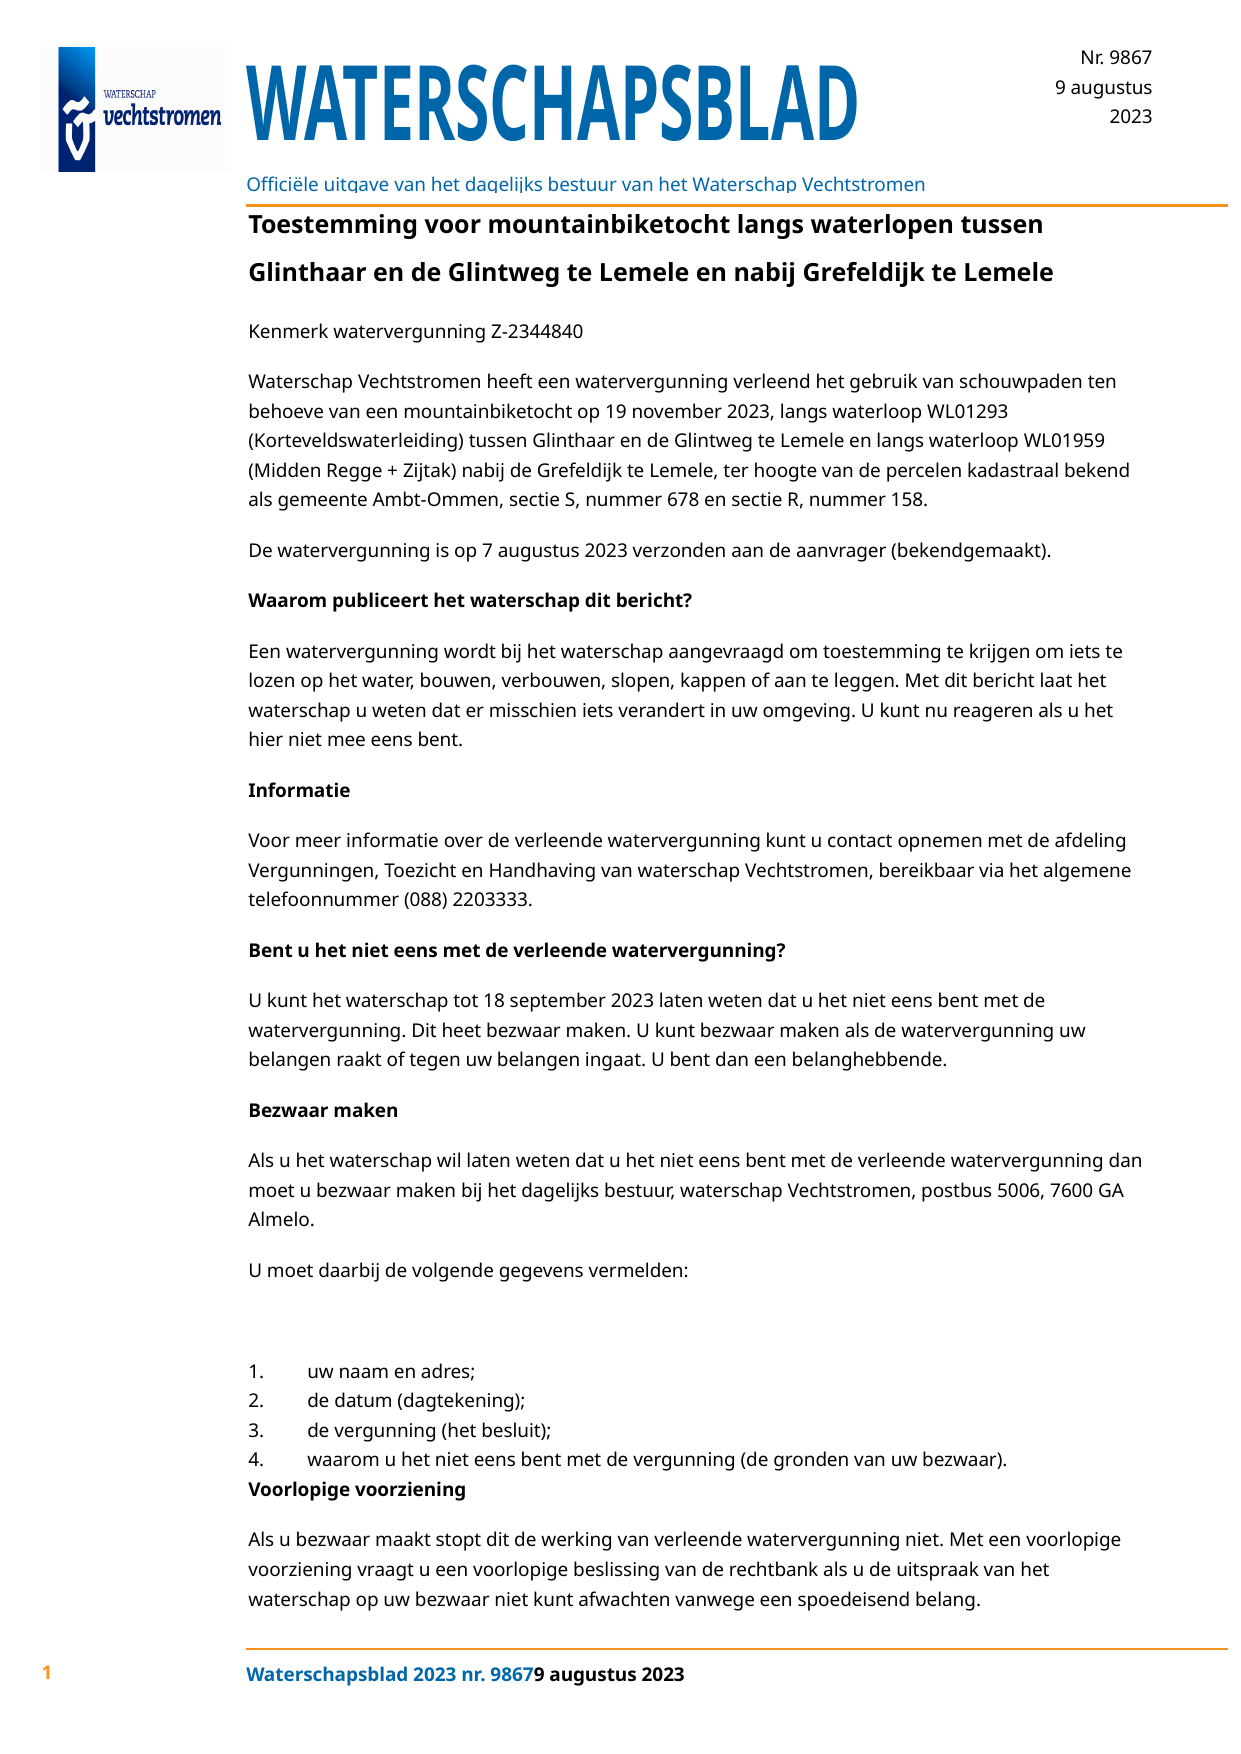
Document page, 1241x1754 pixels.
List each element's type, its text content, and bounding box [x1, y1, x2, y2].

text Bent u het niet eens met de verleende watervergunning? [248, 937, 1152, 963]
text Waterschap Vechtstromen heeft een watervergunning verleend het gebruik van schouwpaden ten behoeve van een mountainbiketocht op 19 november 2023, langs waterloop WL01293 (Korteveldswaterleiding) tussen Glinthaar en de Glintweg te Lemele en langs waterloop WL01959 (Midden Regge + Zijtak) nabij de Grefeldijk te Lemele, ter hoogte van de percelen kadastraal bekend als gemeente Ambt-Ommen, sectie S, nummer 678 en sectie R, nummer 158. [248, 368, 1152, 512]
list waarom u het niet eens bent met de vergunning (de gronden van uw bezwaar). [248, 1447, 1152, 1472]
text U kunt het waterschap tot 18 september 2023 laten weten dat u het niet eens bent met de watervergunning. Dit heet bezwaar maken. U kunt bezwaar maken als de watervergunning uw belangen raakt of tegen uw belangen ingaat. U bent dan een belanghebbende. [248, 987, 1152, 1072]
text Voorlopige voorziening [248, 1476, 1152, 1502]
text U moet daarbij de volgende gegevens vermelden: [248, 1257, 1152, 1283]
text Toestemming voor mountainbiketocht langs waterlopen tussen Glinthaar en de Glintweg te Lemele en nabij Grefeldijk te Lemele [248, 207, 1152, 288]
text Als u het waterschap wil laten weten dat u het niet eens bent met de verleende watervergunning dan moet u bezwaar maken bij het dagelijks bestuur, waterschap Vechtstromen, postbus 5006, 7600 GA Almelo. [248, 1147, 1152, 1232]
list de vergunning (het besluit); [248, 1417, 1152, 1443]
list uw naam en adres; [248, 1358, 1152, 1384]
text Informatie [248, 777, 1152, 803]
text Bezwaar maken [248, 1097, 1152, 1123]
list de datum (dagtekening); [248, 1387, 1152, 1413]
picture [41, 47, 231, 172]
text Voor meer informatie over de verleende watervergunning kunt u contact opnemen met de afdeling Vergunningen, Toezicht en Handhaving van waterschap Vechtstromen, bereikbaar via het algemene telefoonnummer (088) 2203333. [248, 827, 1152, 912]
text Waarom publiceert het waterschap dit bericht? [248, 587, 1152, 613]
text Een watervergunning wordt bij het waterschap aangevraagd om toestemming te krijgen om iets te lozen op het water, bouwen, verbouwen, slopen, kappen of aan te leggen. Met dit bericht laat het waterschap u weten dat er misschien iets verandert in uw omgeving. U kunt nu reageren als u het hier niet mee eens bent. [248, 638, 1152, 752]
text Kenmerk watervergunning Z-2344840 [248, 318, 1152, 344]
text Als u bezwaar maakt stopt dit de werking van verleende watervergunning niet. Met een voorlopige voorziening vraagt u een voorlopige beslissing van de rechtbank als u de uitspraak van het waterschap op uw bezwaar niet kunt afwachten vanwege een spoedeisend belang. [248, 1527, 1152, 1612]
text De watervergunning is op 7 augustus 2023 verzonden aan de aanvrager (bekendgemaakt). [248, 537, 1152, 563]
